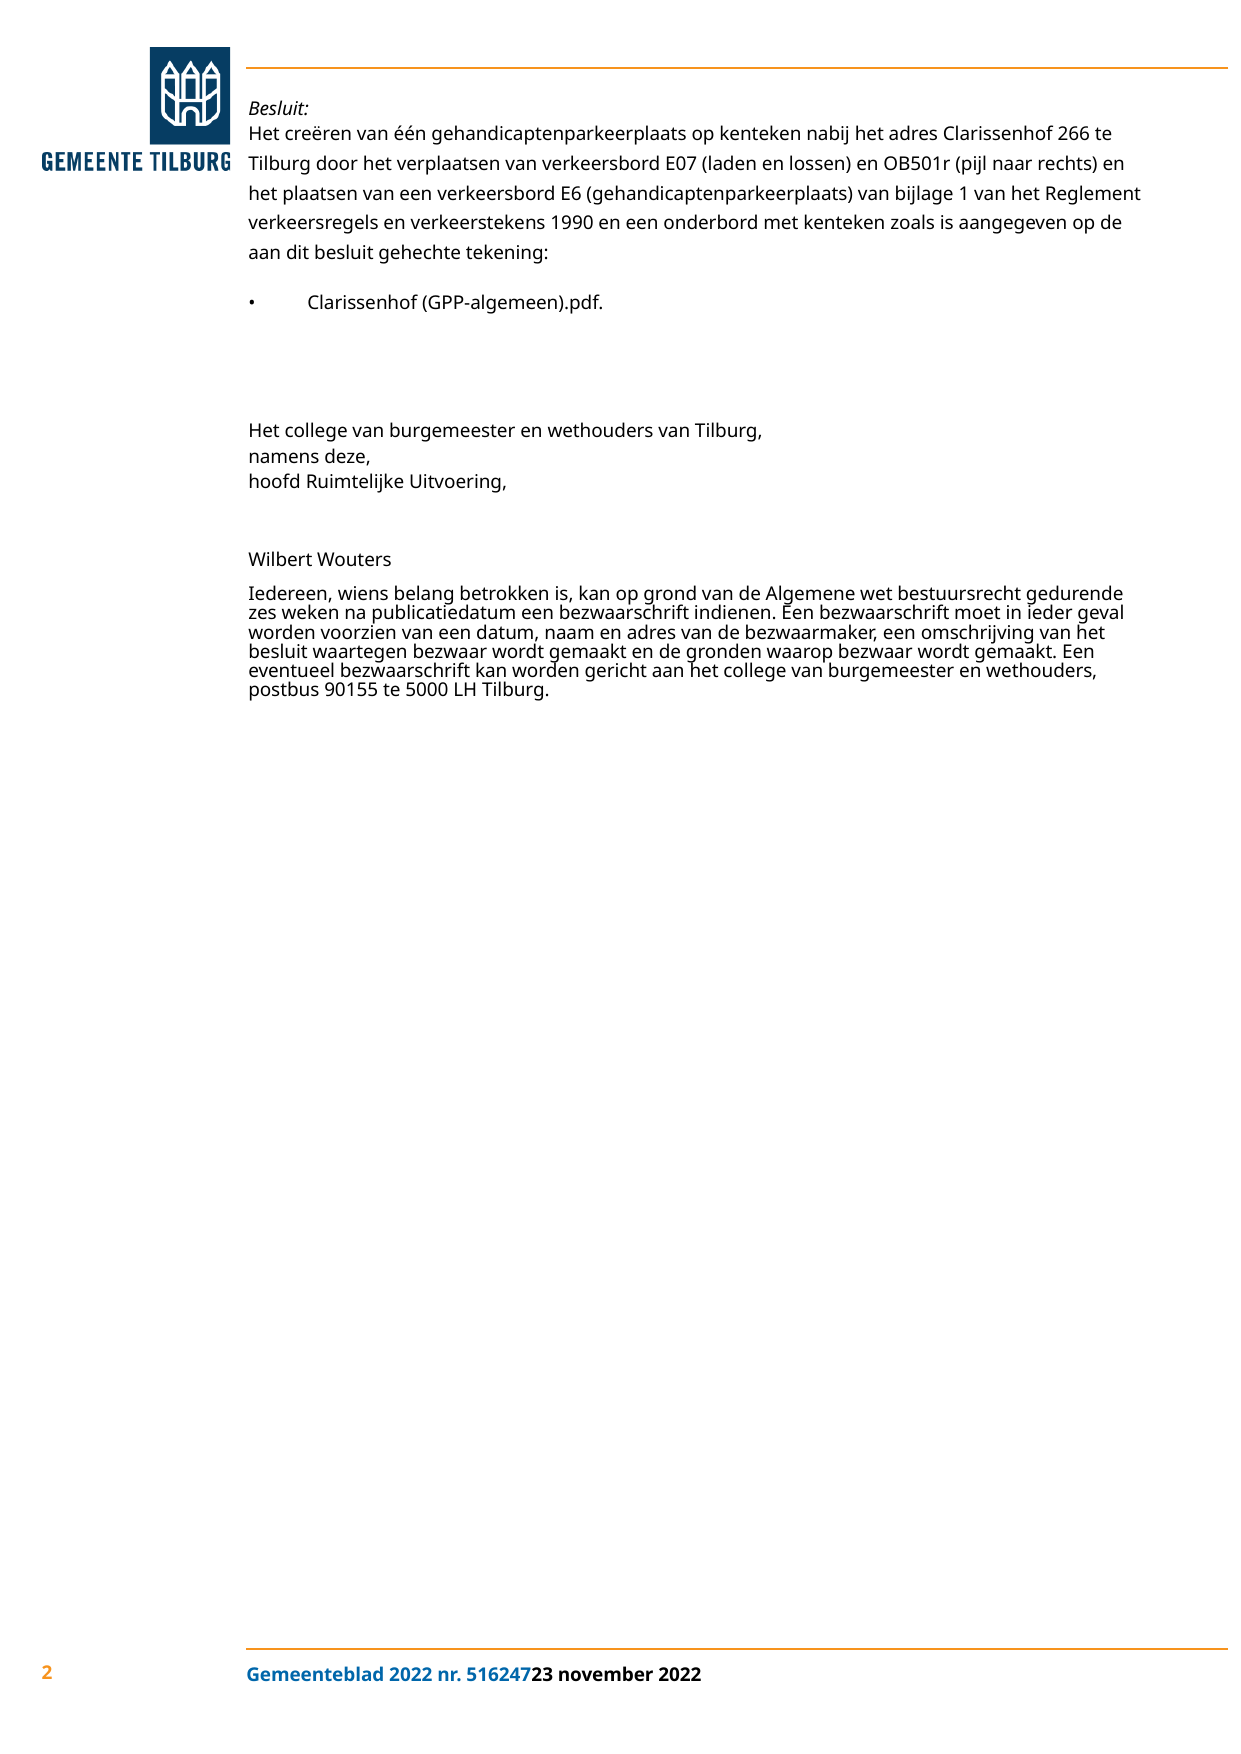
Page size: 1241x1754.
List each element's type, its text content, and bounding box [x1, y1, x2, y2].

text hoofd Ruimtelijke Uitvoering, [248, 468, 1152, 494]
text Besluit: [248, 95, 1152, 121]
list Clarissenhof (GPP-algemeen).pdf. [248, 289, 1152, 315]
picture [41, 47, 231, 172]
text Iedereen, wiens belang betrokken is, kan op grond van de Algemene wet bestuursrecht gedurende zes weken na publicatiedatum een bezwaarschrift indienen. Een bezwaarschrift moet in ieder geval worden voorzien van een datum, naam en adres van de bezwaarmaker, een omschrijving van het besluit waartegen bezwaar wordt gemaakt en de gronden waarop bezwaar wordt gemaakt. Een eventueel bezwaarschrift kan worden gericht aan het college van burgemeester en wethouders, postbus 90155 te 5000 LH Tilburg. [248, 585, 1152, 701]
text Wilbert Wouters [248, 546, 1152, 571]
text Het college van burgemeester en wethouders van Tilburg, [248, 417, 1152, 443]
text Het creëren van één gehandicaptenparkeerplaats op kenteken nabij het adres Clarissenhof 266 te Tilburg door het verplaatsen van verkeersbord E07 (laden en lossen) en OB501r (pijl naar rechts) en het plaatsen van een verkeersbord E6 (gehandicaptenparkeerplaats) van bijlage 1 van het Reglement verkeersregels en verkeerstekens 1990 en een onderbord met kenteken zoals is aangegeven op de aan dit besluit gehechte tekening: [248, 121, 1152, 264]
text namens deze, [248, 443, 1152, 468]
